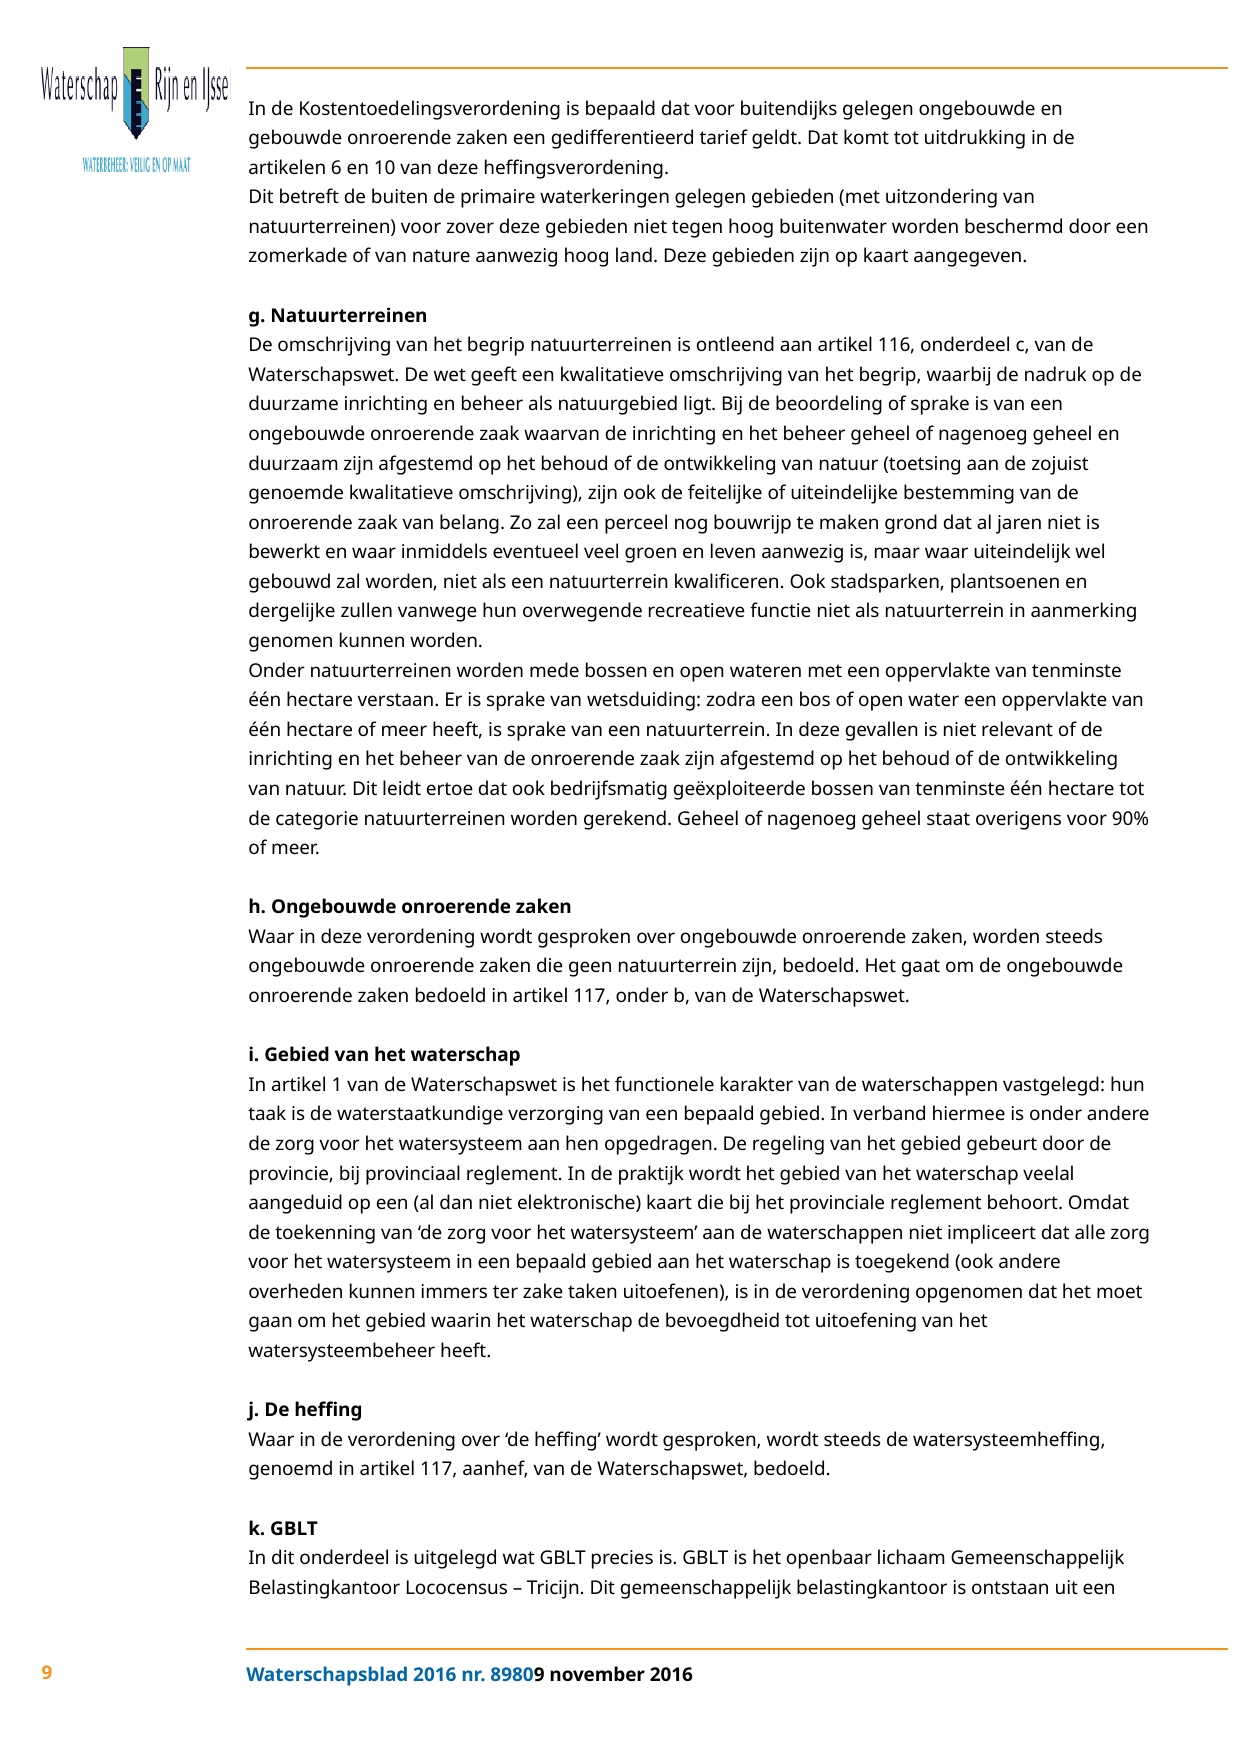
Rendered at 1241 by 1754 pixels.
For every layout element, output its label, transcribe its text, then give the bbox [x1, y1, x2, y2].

picture [41, 47, 231, 172]
text j. De heffing [248, 1396, 1152, 1422]
text Waar in de verordening over ‘de heffing’ wordt gesproken, wordt steeds de watersysteemheffing, genoemd in artikel 117, aanhef, van de Waterschapswet, bedoeld. [248, 1426, 1152, 1481]
text k. GBLT [248, 1515, 1152, 1541]
text Onder natuurterreinen worden mede bossen en open wateren met een oppervlakte van tenminste één hectare verstaan. Er is sprake van wetsduiding: zodra een bos of open water een oppervlakte van één hectare of meer heeft, is sprake van een natuurterrein. In deze gevallen is niet relevant of de inrichting en het beheer van de onroerende zaak zijn afgestemd op het behoud of de ontwikkeling van natuur. Dit leidt ertoe dat ook bedrijfsmatig geëxploiteerde bossen van tenminste één hectare tot de categorie natuurterreinen worden gerekend. Geheel of nagenoeg geheel staat overigens voor 90% of meer. [248, 657, 1152, 860]
text Waar in deze verordening wordt gesproken over ongebouwde onroerende zaken, worden steeds ongebouwde onroerende zaken die geen natuurterrein zijn, bedoeld. Het gaat om de ongebouwde onroerende zaken bedoeld in artikel 117, onder b, van de Waterschapswet. [248, 923, 1152, 1008]
text De omschrijving van het begrip natuurterreinen is ontleend aan artikel 116, onderdeel c, van de Waterschapswet. De wet geeft een kwalitatieve omschrijving van het begrip, waarbij de nadruk op de duurzame inrichting en beheer als natuurgebied ligt. Bij de beoordeling of sprake is van een ongebouwde onroerende zaak waarvan de inrichting en het beheer geheel of nagenoeg geheel en duurzaam zijn afgestemd op het behoud of de ontwikkeling van natuur (toetsing aan de zojuist genoemde kwalitatieve omschrijving), zijn ook de feitelijke of uiteindelijke bestemming van de onroerende zaak van belang. Zo zal een perceel nog bouwrijp te maken grond dat al jaren niet is bewerkt en waar inmiddels eventueel veel groen en leven aanwezig is, maar waar uiteindelijk wel gebouwd zal worden, niet als een natuurterrein kwalificeren. Ook stadsparken, plantsoenen en dergelijke zullen vanwege hun overwegende recreatieve functie niet als natuurterrein in aanmerking genomen kunnen worden. [248, 331, 1152, 653]
text Dit betreft de buiten de primaire waterkeringen gelegen gebieden (met uitzondering van natuurterreinen) voor zover deze gebieden niet tegen hoog buitenwater worden beschermd door een zomerkade of van nature aanwezig hoog land. Deze gebieden zijn op kaart aangegeven. [248, 183, 1152, 268]
text In dit onderdeel is uitgelegd wat GBLT precies is. GBLT is het openbaar lichaam Gemeenschappelijk Belastingkantoor Lococensus – Tricijn. Dit gemeenschappelijk belastingkantoor is ontstaan uit een [248, 1544, 1152, 1600]
text i. Gebied van het waterschap [248, 1041, 1152, 1067]
text In artikel 1 van de Waterschapswet is het functionele karakter van de waterschappen vastgelegd: hun taak is de waterstaatkundige verzorging van een bepaald gebied. In verband hiermee is onder andere de zorg voor het watersysteem aan hen opgedragen. De regeling van het gebied gebeurt door de provincie, bij provinciaal reglement. In de praktijk wordt het gebied van het waterschap veelal aangeduid op een (al dan niet elektronische) kaart die bij het provinciale reglement behoort. Omdat de toekenning van ‘de zorg voor het watersysteem’ aan de waterschappen niet impliceert dat alle zorg voor het watersysteem in een bepaald gebied aan het waterschap is toegekend (ook andere overheden kunnen immers ter zake taken uitoefenen), is in de verordening opgenomen dat het moet gaan om het gebied waarin het waterschap de bevoegdheid tot uitoefening van het watersysteembeheer heeft. [248, 1071, 1152, 1363]
text h. Ongebouwde onroerende zaken [248, 893, 1152, 919]
text In de Kostentoedelingsverordening is bepaald dat voor buitendijks gelegen ongebouwde en gebouwde onroerende zaken een gedifferentieerd tarief geldt. Dat komt tot uitdrukking in de artikelen 6 en 10 van deze heffingsverordening. [248, 95, 1152, 180]
text g. Natuurterreinen [248, 302, 1152, 328]
